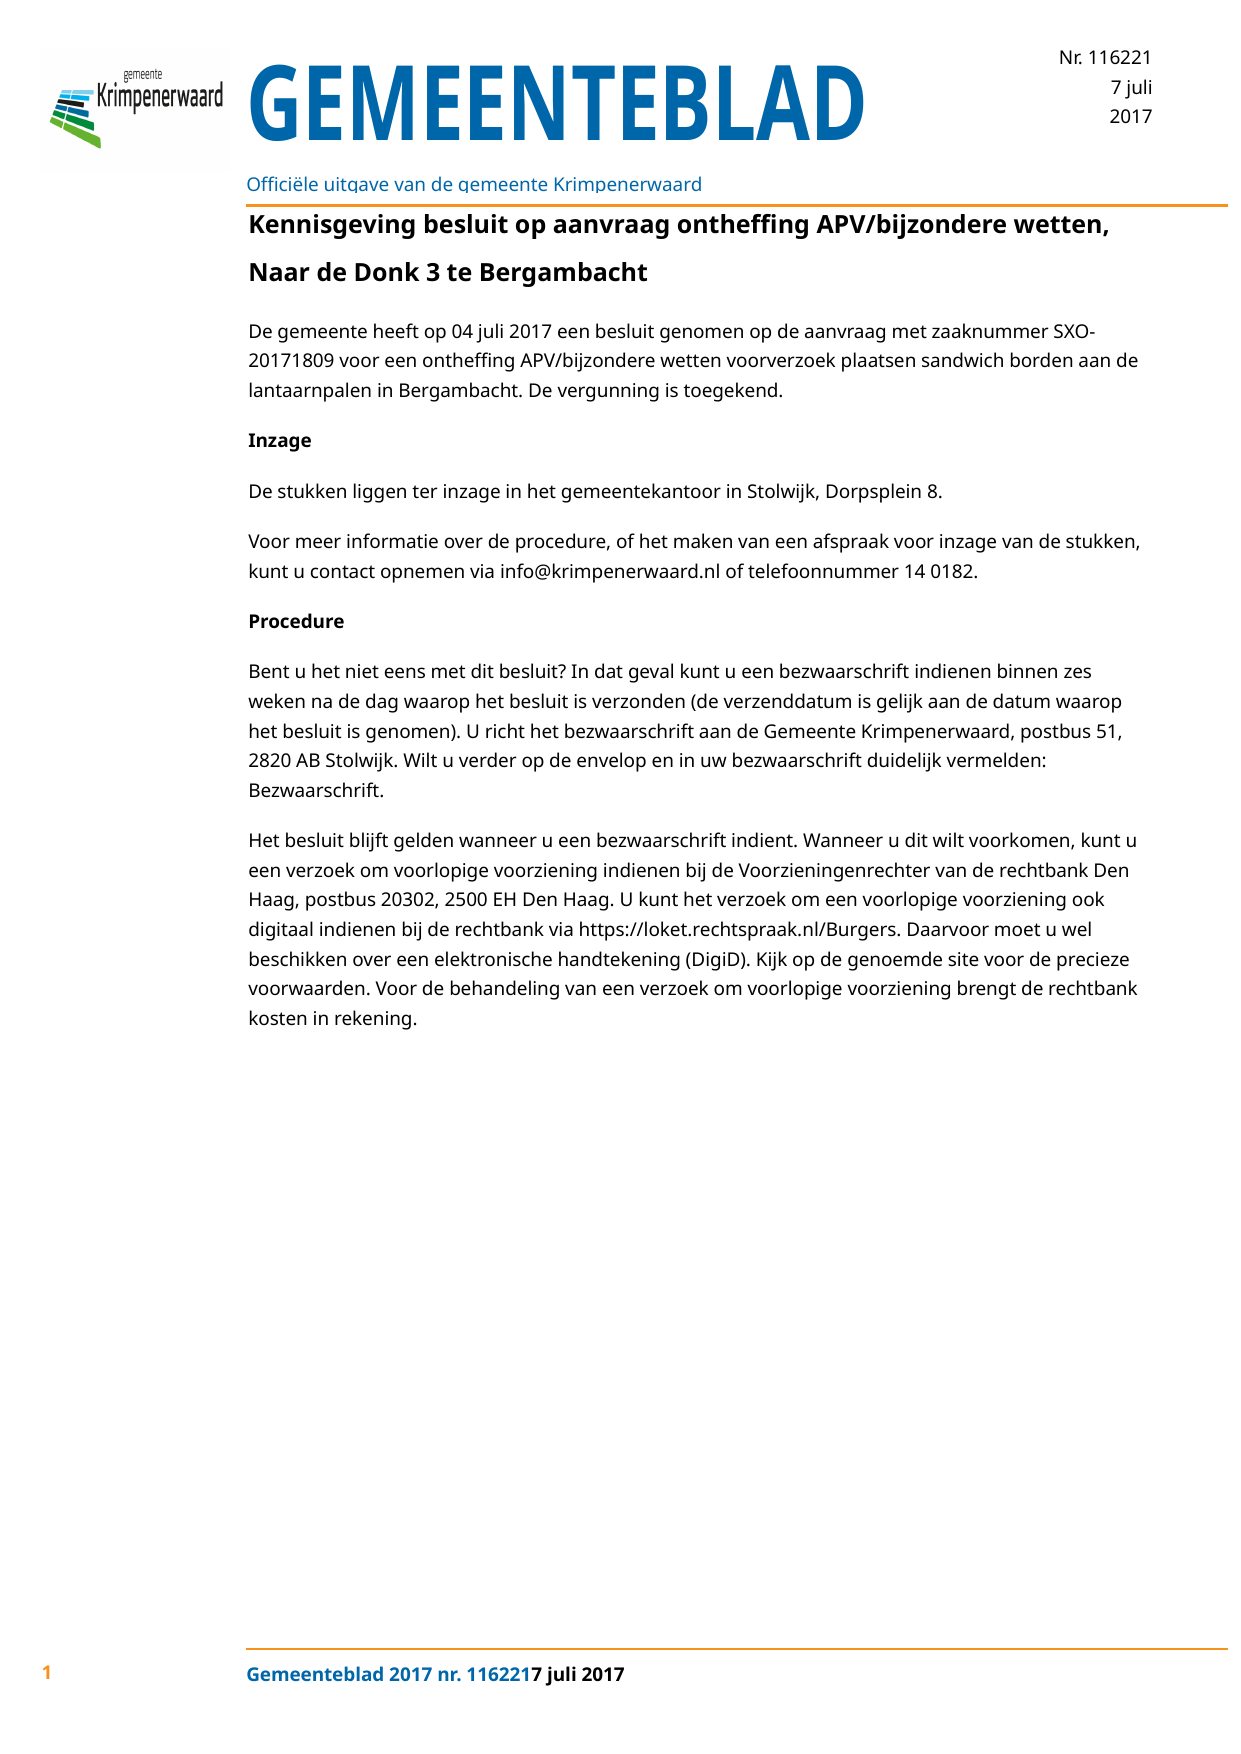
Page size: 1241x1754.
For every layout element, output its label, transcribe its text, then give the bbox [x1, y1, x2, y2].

text Procedure [248, 608, 1152, 634]
text De stukken liggen ter inzage in het gemeentekantoor in Stolwijk, Dorpsplein 8. [248, 478, 1152, 504]
text Inzage [248, 427, 1152, 453]
text Kennisgeving besluit op aanvraag ontheffing APV/bijzondere wetten, Naar de Donk 3 te Bergambacht [248, 207, 1152, 288]
text Het besluit blijft gelden wanneer u een bezwaarschrift indient. Wanneer u dit wilt voorkomen, kunt u een verzoek om voorlopige voorziening indienen bij de Voorzieningenrechter van de rechtbank Den Haag, postbus 20302, 2500 EH Den Haag. U kunt het verzoek om een voorlopige voorziening ook digitaal indienen bij de rechtbank via https://loket.rechtspraak.nl/Burgers. Daarvoor moet u wel beschikken over een elektronische handtekening (DigiD). Kijk op de genoemde site voor de precieze voorwaarden. Voor de behandeling van een verzoek om voorlopige voorziening brengt de rechtbank kosten in rekening. [248, 827, 1152, 1031]
text De gemeente heeft op 04 juli 2017 een besluit genomen op de aanvraag met zaaknummer SXO-20171809 voor een ontheffing APV/bijzondere wetten voorverzoek plaatsen sandwich borden aan de lantaarnpalen in Bergambacht. De vergunning is toegekend. [248, 318, 1152, 403]
text Bent u het niet eens met dit besluit? In dat geval kunt u een bezwaarschrift indienen binnen zes weken na de dag waarop het besluit is verzonden (de verzenddatum is gelijk aan de datum waarop het besluit is genomen). U richt het bezwaarschrift aan de Gemeente Krimpenerwaard, postbus 51, 2820 AB Stolwijk. Wilt u verder op de envelop en in uw bezwaarschrift duidelijk vermelden: Bezwaarschrift. [248, 659, 1152, 803]
text Voor meer informatie over de procedure, of het maken van een afspraak voor inzage van de stukken, kunt u contact opnemen via info@krimpenerwaard.nl of telefoonnummer 14 0182. [248, 528, 1152, 584]
picture [41, 47, 231, 172]
